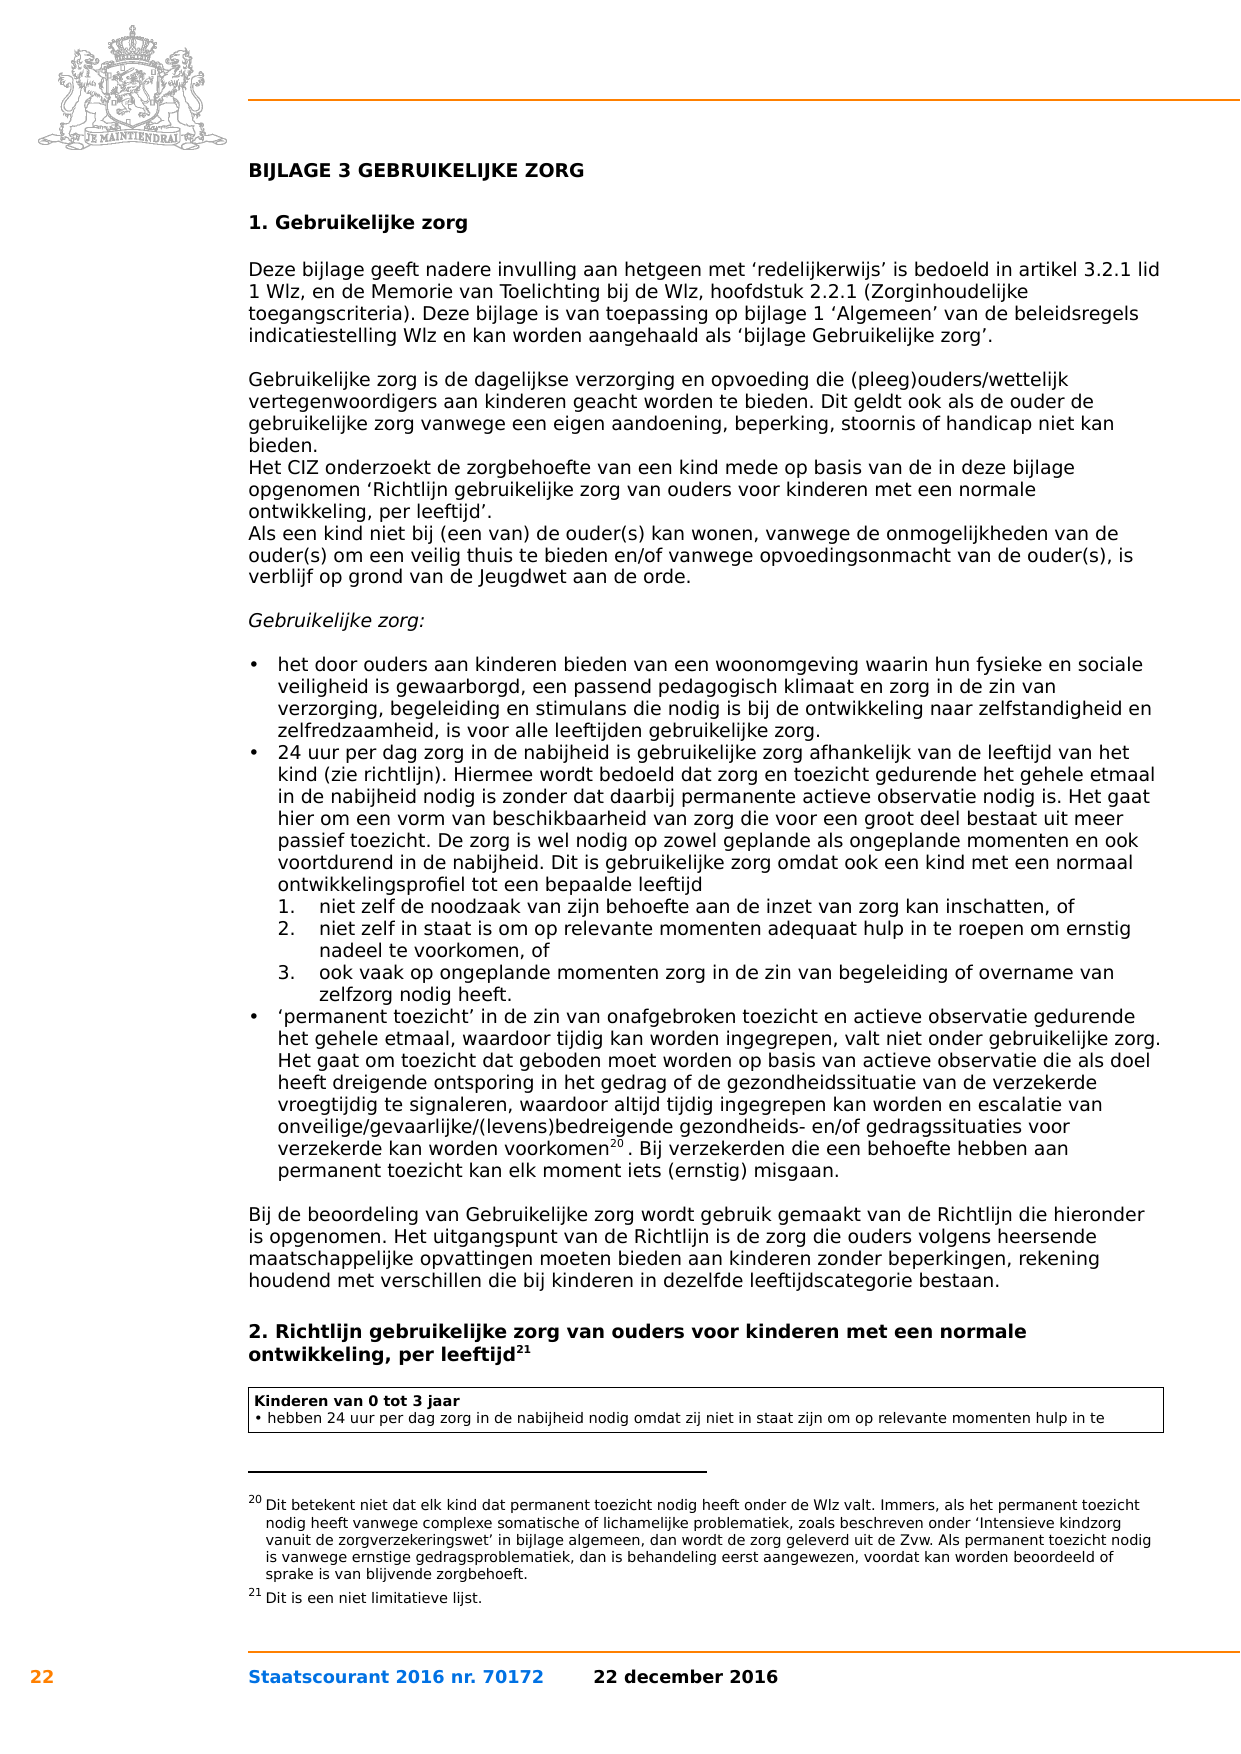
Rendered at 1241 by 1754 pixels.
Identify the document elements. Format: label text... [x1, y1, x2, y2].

text Het CIZ onderzoekt de zorgbehoefte van een kind mede op basis van de in deze bijlage opgenomen ‘Richtlijn gebruikelijke zorg van ouders voor kinderen met een normale ontwikkeling, per leeftijd’. [248, 457, 1163, 522]
subtitle 2. Richtlijn gebruikelijke zorg van ouders voor kinderen met een normale ontwikkeling, per leeftijd [248, 1321, 1163, 1365]
text • ‘permanent toezicht’ in de zin van onafgebroken toezicht en actieve observatie gedurende het gehele etmaal, waardoor tijdig kan worden ingegrepen, valt niet onder gebruikelijke zorg. Het gaat om toezicht dat geboden moet worden op basis van actieve observatie die als doel heeft dreigende ontsporing in het gedrag of de gezondheidssituatie van de verzekerde vroegtijdig te signaleren, waardoor altijd tijdig ingegrepen kan worden en escalatie van onveilige/gevaarlijke/(levens)bedreigende gezondheids- en/of gedragssituaties voor verzekerde kan worden voorkomen. Bij verzekerden die een behoefte hebben aan permanent toezicht kan elk moment iets (ernstig) misgaan. [248, 1006, 1163, 1182]
subtitle Gebruikelijke zorg: [248, 610, 1163, 632]
text • 24 uur per dag zorg in de nabijheid is gebruikelijke zorg afhankelijk van de leeftijd van het kind (zie richtlijn). Hiermee wordt bedoeld dat zorg en toezicht gedurende het gehele etmaal in de nabijheid nodig is zonder dat daarbij permanente actieve observatie nodig is. Het gaat hier om een vorm van beschikbaarheid van zorg die voor een groot deel bestaat uit meer passief toezicht. De zorg is wel nodig op zowel geplande als ongeplande momenten en ook voortdurend in de nabijheid. Dit is gebruikelijke zorg omdat ook een kind met een normaal ontwikkelingsprofiel tot een bepaalde leeftijd [248, 742, 1163, 896]
picture [38, 25, 227, 150]
text Dit betekent niet dat elk kind dat permanent toezicht nodig heeft onder de Wlz valt. Immers, als het permanent toezicht nodig heeft vanwege complexe somatische of lichamelijke problematiek, zoals beschreven onder ‘Intensieve kindzorg vanuit de zorgverzekeringswet’ in bijlage algemeen, dan wordt de zorg geleverd uit de Zvw. Als permanent toezicht nodig is vanwege ernstige gedragsproblematiek, dan is behandeling eerst aangewezen, voordat kan worden beoordeeld of sprake is van blijvende zorgbehoeft. [248, 1493, 1163, 1583]
text Bij de beoordeling van Gebruikelijke zorg wordt gebruik gemaakt van de Richtlijn die hieronder is opgenomen. Het uitgangspunt van de Richtlijn is de zorg die ouders volgens heersende maatschappelijke opvattingen moeten bieden aan kinderen zonder beperkingen, rekening houdend met verschillen die bij kinderen in dezelfde leeftijdscategorie bestaan. [248, 1203, 1163, 1291]
text Als een kind niet bij (een van) de ouder(s) kan wonen, vanwege de onmogelijkheden van de ouder(s) om een veilig thuis te bieden en/of vanwege opvoedingsonmacht van de ouder(s), is verblijf op grond van de Jeugdwet aan de orde. [248, 522, 1163, 588]
subtitle 1. Gebruikelijke zorg [248, 212, 1163, 234]
text Deze bijlage geeft nadere invulling aan hetgeen met ‘redelijkerwijs’ is bedoeld in artikel 3.2.1 lid 1 Wlz, en de Memorie van Toelichting bij de Wlz, hoofdstuk 2.2.1 (Zorginhoudelijke toegangscriteria). Deze bijlage is van toepassing op bijlage 1 ‘Algemeen’ van de beleidsregels indicatiestelling Wlz en kan worden aangehaald als ‘bijlage Gebruikelijke zorg’. [248, 259, 1163, 347]
text 1. niet zelf de noodzaak van zijn behoefte aan de inzet van zorg kan inschatten, of [277, 896, 1163, 918]
text • het door ouders aan kinderen bieden van een woonomgeving waarin hun fysieke en sociale veiligheid is gewaarborgd, een passend pedagogisch klimaat en zorg in de zin van verzorging, begeleiding en stimulans die nodig is bij de ontwikkeling naar zelfstandigheid en zelfredzaamheid, is voor alle leeftijden gebruikelijke zorg. [248, 654, 1163, 742]
text Gebruikelijke zorg is de dagelijkse verzorging en opvoeding die (pleeg)ouders/wettelijk vertegenwoordigers aan kinderen geacht worden te bieden. Dit geldt ook als de ouder de gebruikelijke zorg vanwege een eigen aandoening, beperking, stoornis of handicap niet kan bieden. [248, 369, 1163, 457]
table_header Kinderen van 0 tot 3 jaar • hebben 24 uur per dag zorg in de nabijheid nodig omdat zij niet in staat zijn om op relevante momenten hulp in te [249, 1388, 1163, 1432]
subtitle BIJLAGE 3 GEBRUIKELIJKE ZORG [248, 160, 1163, 182]
text Dit is een niet limitatieve lijst. [248, 1586, 1163, 1608]
text 3. ook vaak op ongeplande momenten zorg in de zin van begeleiding of overname van zelfzorg nodig heeft. [277, 962, 1163, 1006]
text 2. niet zelf in staat is om op relevante momenten adequaat hulp in te roepen om ernstig nadeel te voorkomen, of [277, 918, 1163, 962]
